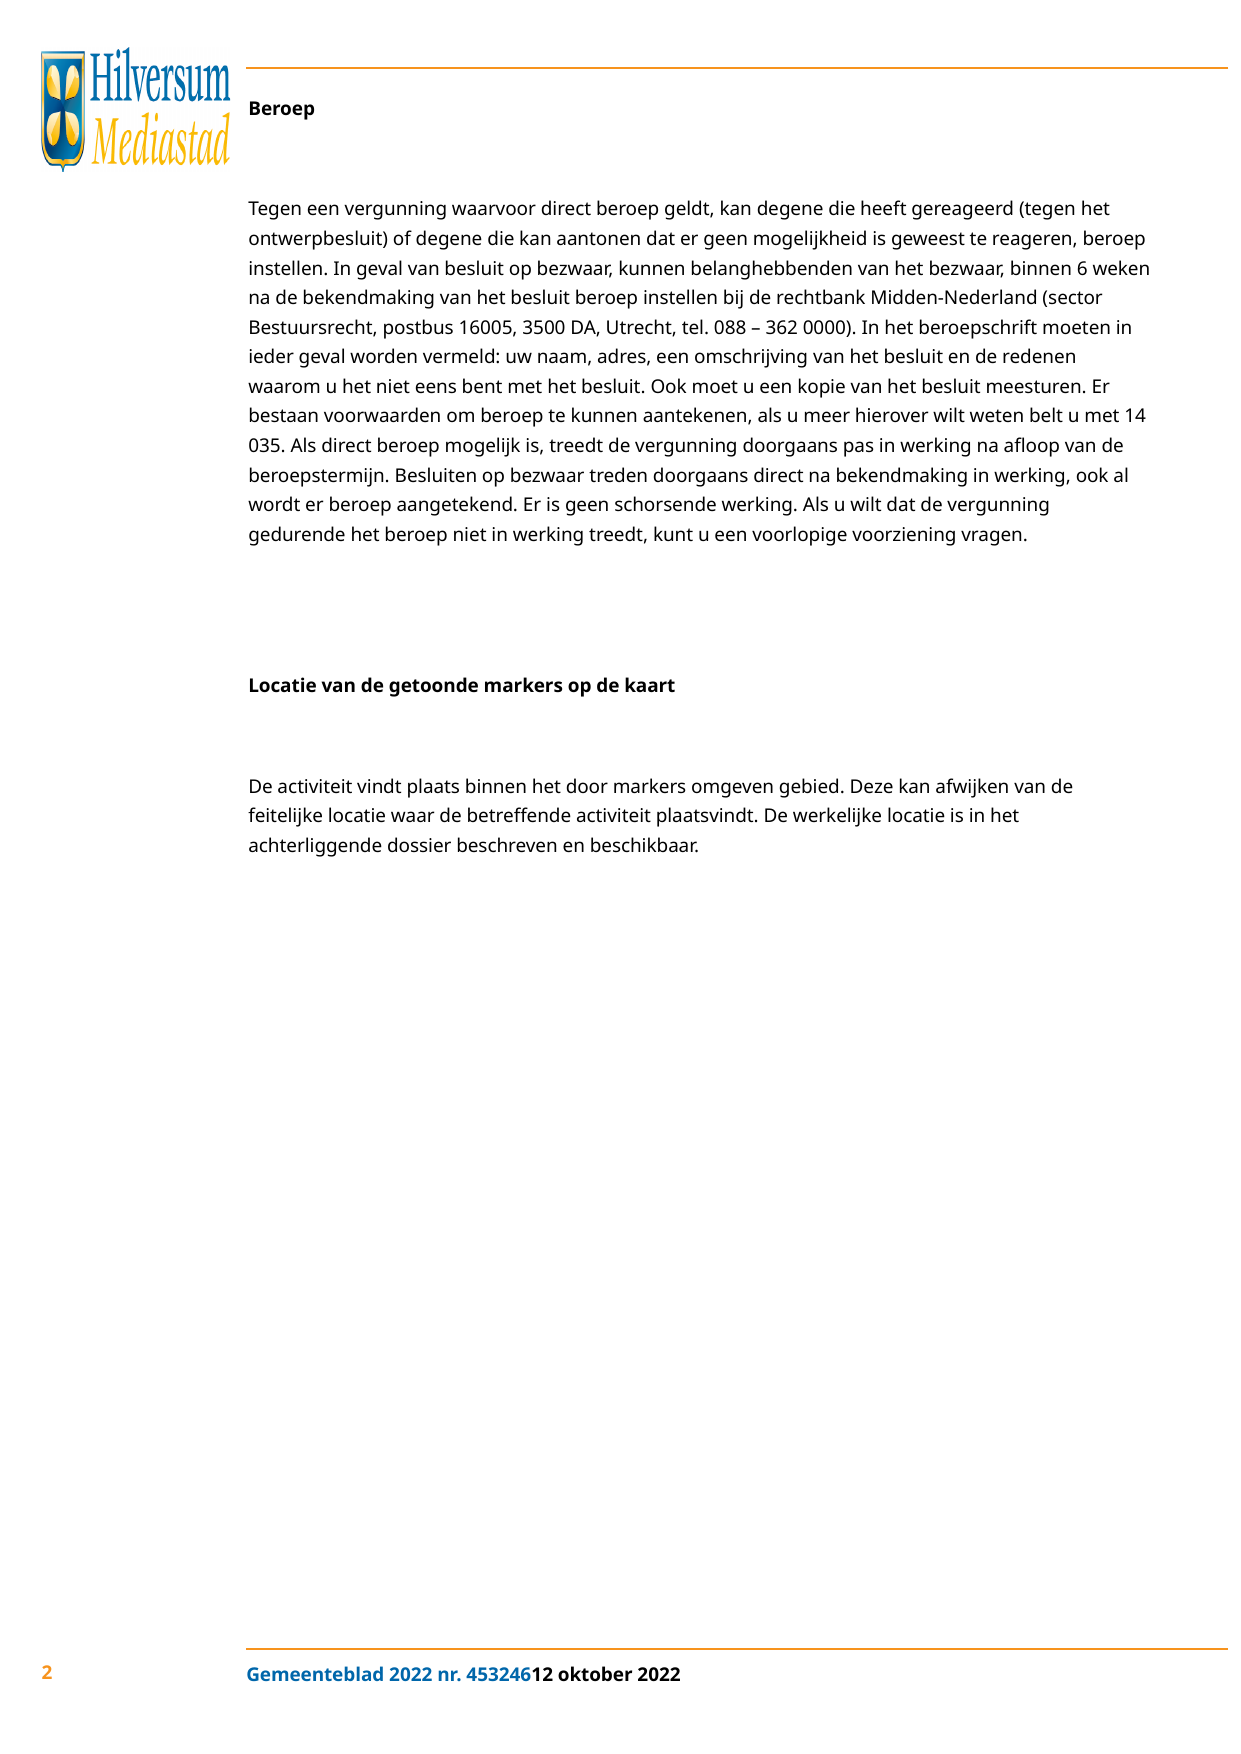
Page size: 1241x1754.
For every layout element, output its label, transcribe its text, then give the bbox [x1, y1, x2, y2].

text Tegen een vergunning waarvoor direct beroep geldt, kan degene die heeft gereageerd (tegen het ontwerpbesluit) of degene die kan aantonen dat er geen mogelijkheid is geweest te reageren, beroep instellen. In geval van besluit op bezwaar, kunnen belanghebbenden van het bezwaar, binnen 6 weken na de bekendmaking van het besluit beroep instellen bij de rechtbank Midden-Nederland (sector Bestuursrecht, postbus 16005, 3500 DA, Utrecht, tel. 088 – 362 0000). In het beroepschrift moeten in ieder geval worden vermeld: uw naam, adres, een omschrijving van het besluit en de redenen waarom u het niet eens bent met het besluit. Ook moet u een kopie van het besluit meesturen. Er bestaan voorwaarden om beroep te kunnen aantekenen, als u meer hierover wilt weten belt u met 14 035. Als direct beroep mogelijk is, treedt de vergunning doorgaans pas in werking na afloop van de beroepstermijn. Besluiten op bezwaar treden doorgaans direct na bekendmaking in werking, ook al wordt er beroep aangetekend. Er is geen schorsende werking. Als u wilt dat de vergunning gedurende het beroep niet in werking treedt, kunt u een voorlopige voorziening vragen. [248, 196, 1152, 547]
text Beroep [248, 95, 1152, 121]
picture [41, 47, 231, 172]
text Locatie van de getoonde markers op de kaart [248, 672, 1152, 698]
text De activiteit vindt plaats binnen het door markers omgeven gebied. Deze kan afwijken van de feitelijke locatie waar de betreffende activiteit plaatsvindt. De werkelijke locatie is in het achterliggende dossier beschreven en beschikbaar. [248, 773, 1152, 858]
